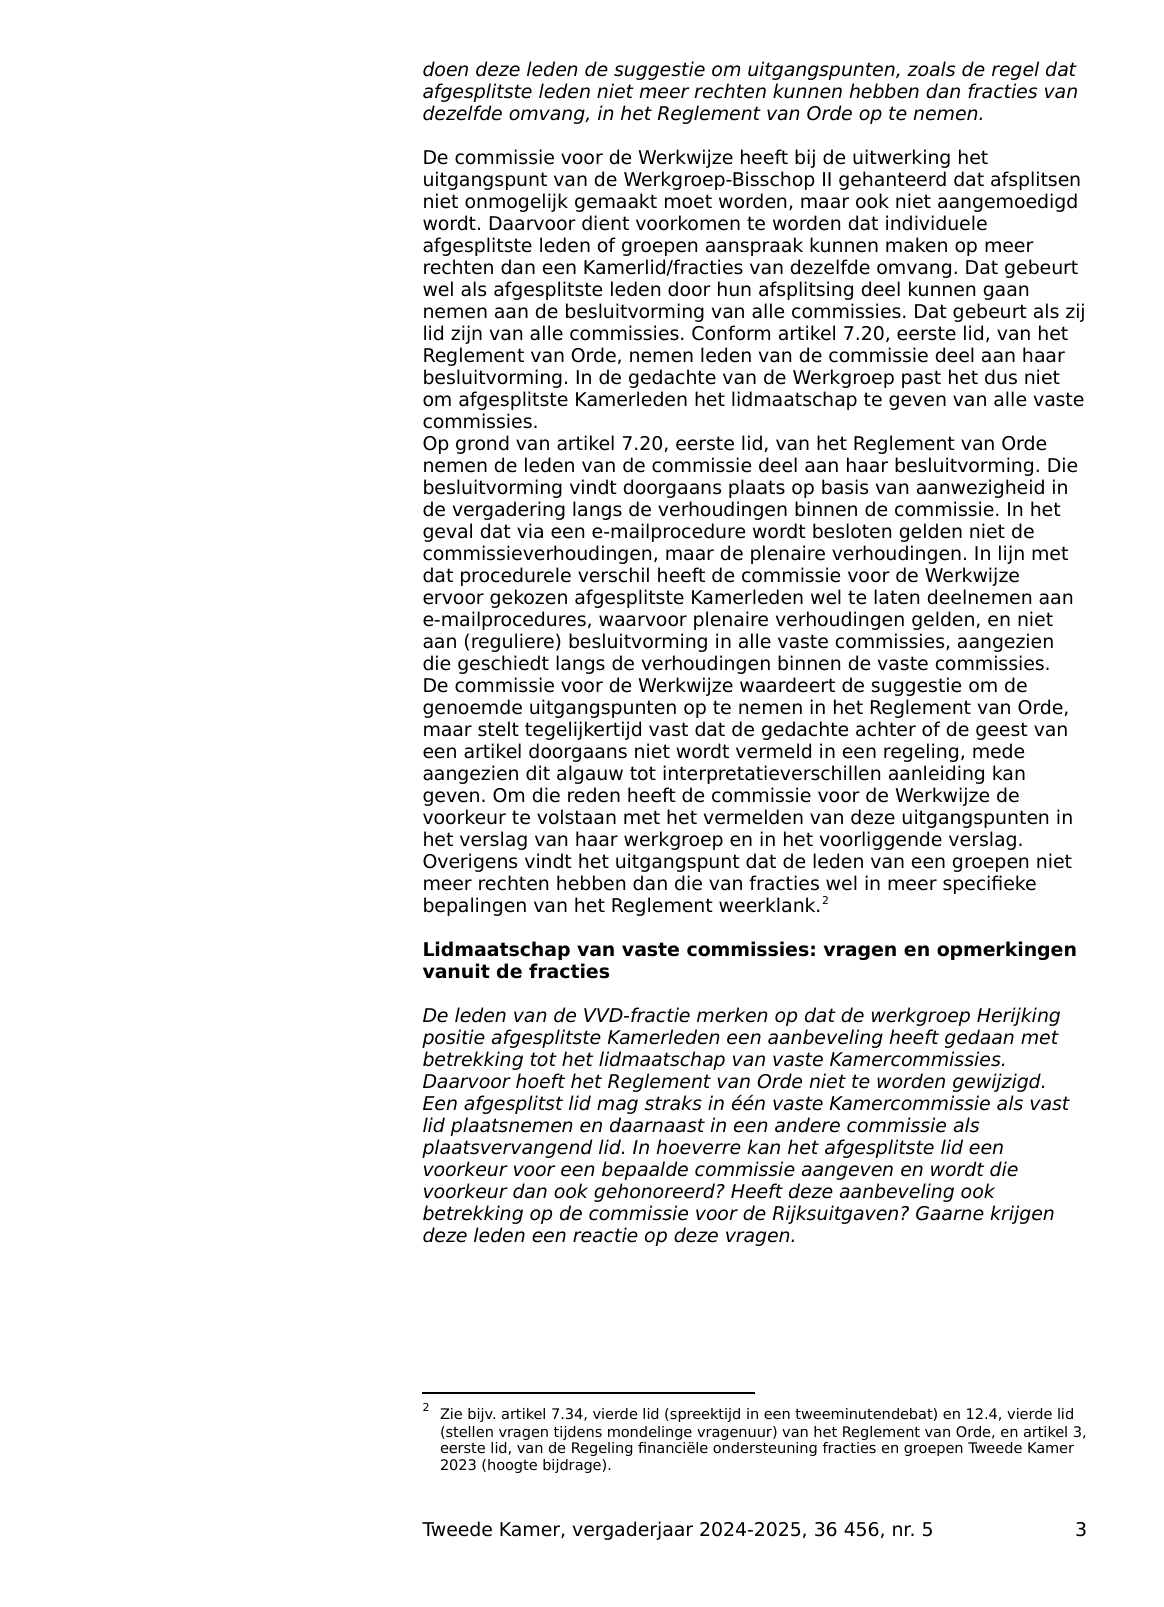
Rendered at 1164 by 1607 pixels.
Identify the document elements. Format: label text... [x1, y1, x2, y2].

subtitle Lidmaatschap van vaste commissies: vragen en opmerkingen vanuit de fracties [422, 939, 1087, 983]
text De commissie voor de Werkwijze heeft bij de uitwerking het uitgangspunt van de Werkgroep-Bisschop II gehanteerd dat afsplitsen niet onmogelijk gemaakt moet worden, maar ook niet aangemoedigd wordt. Daarvoor dient voorkomen te worden dat individuele afgesplitste leden of groepen aanspraak kunnen maken op meer rechten dan een Kamerlid/fracties van dezelfde omvang. Dat gebeurt wel als afgesplitste leden door hun afsplitsing deel kunnen gaan nemen aan de besluitvorming van alle commissies. Dat gebeurt als zij lid zijn van alle commissies. Conform artikel 7.20, eerste lid, van het Reglement van Orde, nemen leden van de commissie deel aan haar besluitvorming. In de gedachte van de Werkgroep past het dus niet om afgesplitste Kamerleden het lidmaatschap te geven van alle vaste commissies. [422, 147, 1087, 433]
text De leden van de VVD-fractie merken op dat de werkgroep Herijking positie afgesplitste Kamerleden een aanbeveling heeft gedaan met betrekking tot het lidmaatschap van vaste Kamercommissies. Daarvoor hoeft het Reglement van Orde niet te worden gewijzigd. Een afgesplitst lid mag straks in één vaste Kamercommissie als vast lid plaatsnemen en daarnaast in een andere commissie als plaatsvervangend lid. In hoeverre kan het afgesplitste lid een voorkeur voor een bepaalde commissie aangeven en wordt die voorkeur dan ook gehonoreerd? Heeft deze aanbeveling ook betrekking op de commissie voor de Rijksuitgaven? Gaarne krijgen deze leden een reactie op deze vragen. [422, 1005, 1087, 1247]
text De commissie voor de Werkwijze waardeert de suggestie om de genoemde uitgangspunten op te nemen in het Reglement van Orde, maar stelt tegelijkertijd vast dat de gedachte achter of de geest van een artikel doorgaans niet wordt vermeld in een regeling, mede aangezien dit algauw tot interpretatieverschillen aanleiding kan geven. Om die reden heeft de commissie voor de Werkwijze de voorkeur te volstaan met het vermelden van deze uitgangspunten in het verslag van haar werkgroep en in het voorliggende verslag. Overigens vindt het uitgangspunt dat de leden van een groepen niet meer rechten hebben dan die van fracties wel in meer specifieke bepalingen van het Reglement weerklank. [422, 675, 1087, 916]
text Zie bijv. artikel 7.34, vierde lid (spreektijd in een tweeminutendebat) en 12.4, vierde lid (stellen vragen tijdens mondelinge vragenuur) van het Reglement van Orde, en artikel 3, eerste lid, van de Regeling financiële ondersteuning fracties en groepen Tweede Kamer 2023 (hoogte bijdrage). [422, 1402, 1087, 1474]
text Op grond van artikel 7.20, eerste lid, van het Reglement van Orde nemen de leden van de commissie deel aan haar besluitvorming. Die besluitvorming vindt doorgaans plaats op basis van aanwezigheid in de vergadering langs de verhoudingen binnen de commissie. In het geval dat via een e-mailprocedure wordt besloten gelden niet de commissieverhoudingen, maar de plenaire verhoudingen. In lijn met dat procedurele verschil heeft de commissie voor de Werkwijze ervoor gekozen afgesplitste Kamerleden wel te laten deelnemen aan e-mailprocedures, waarvoor plenaire verhoudingen gelden, en niet aan (reguliere) besluitvorming in alle vaste commissies, aangezien die geschiedt langs de verhoudingen binnen de vaste commissies. [422, 433, 1087, 675]
text doen deze leden de suggestie om uitgangspunten, zoals de regel dat afgesplitste leden niet meer rechten kunnen hebben dan fracties van dezelfde omvang, in het Reglement van Orde op te nemen. [422, 59, 1087, 125]
